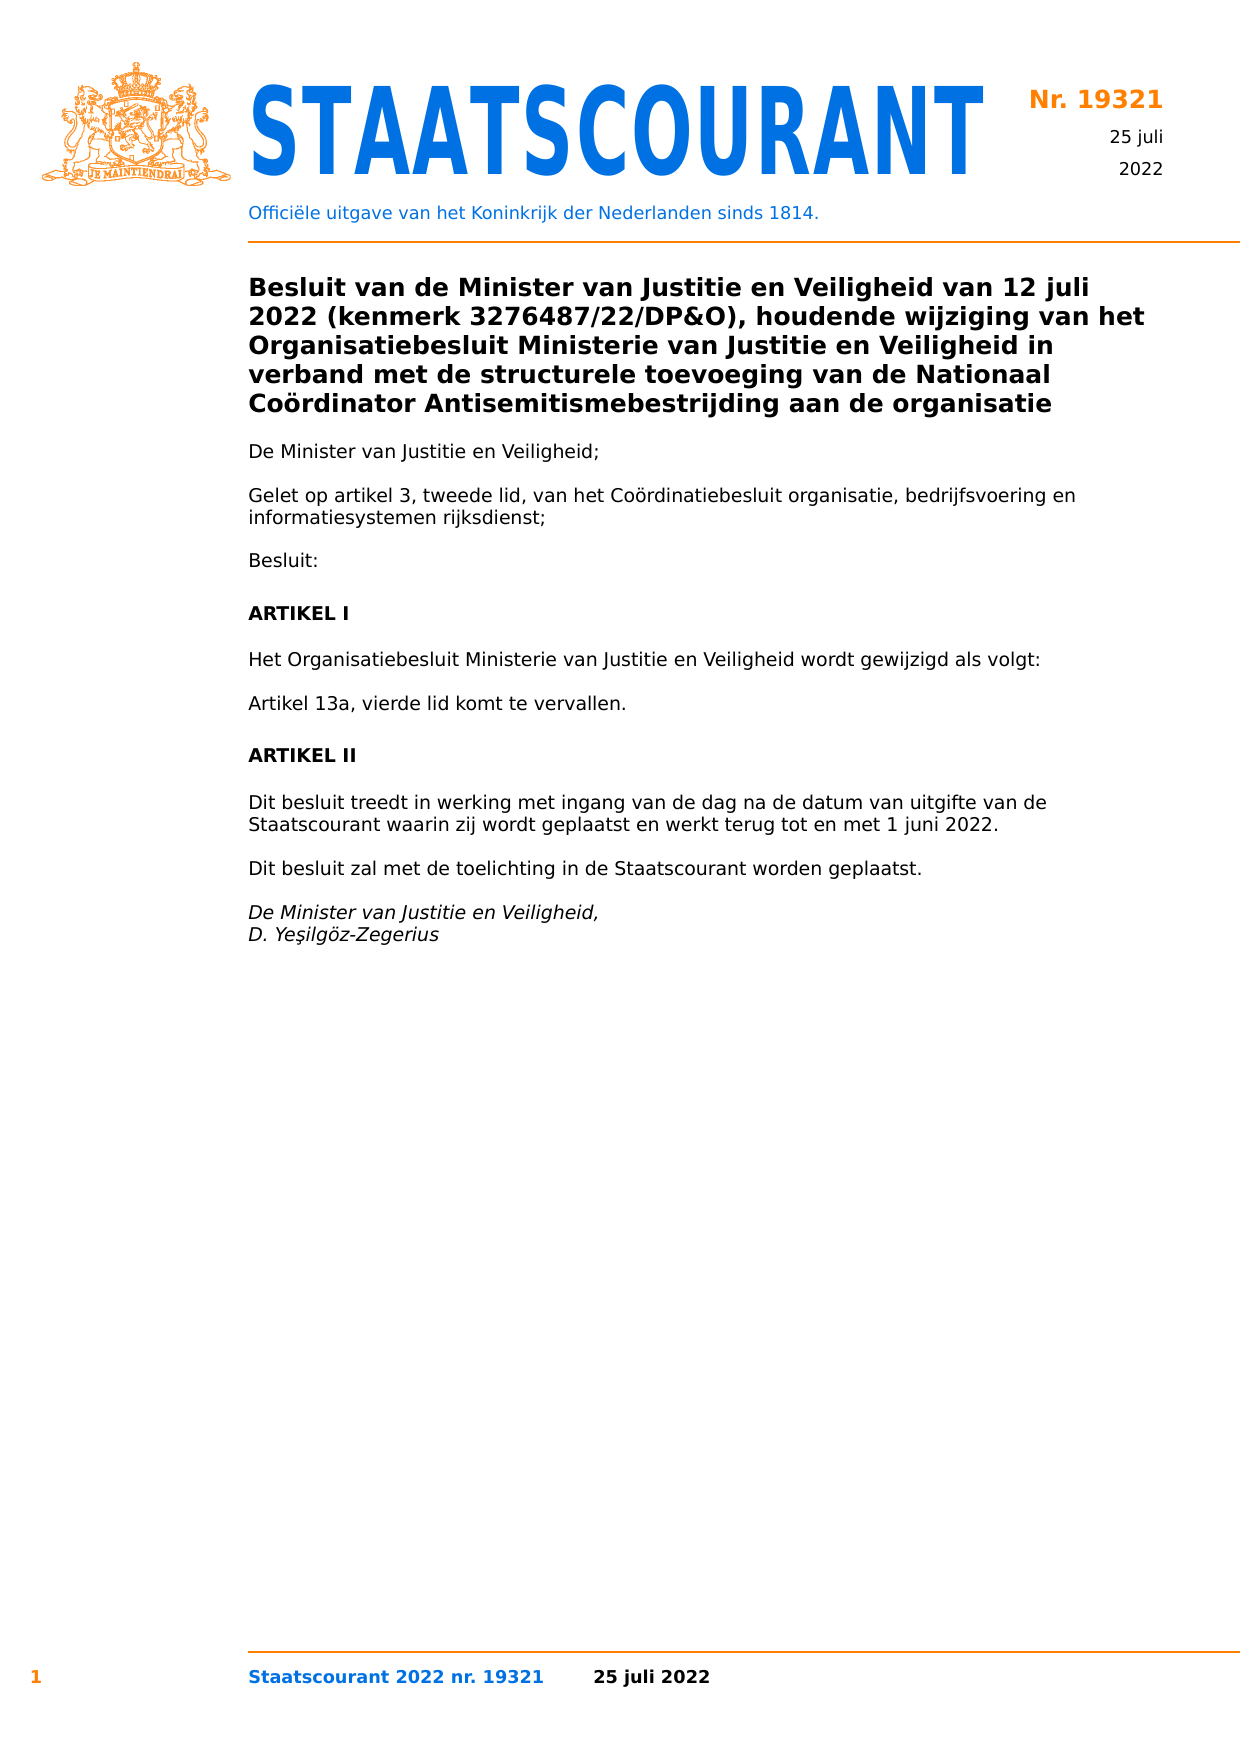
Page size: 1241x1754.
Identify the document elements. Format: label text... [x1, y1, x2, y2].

subtitle ARTIKEL I [248, 602, 1163, 624]
text Gelet op artikel 3, tweede lid, van het Coördinatiebesluit organisatie, bedrijfsvoering en informatiesystemen rijksdienst; [248, 484, 1163, 528]
table_header Nr. 19321 [998, 62, 1240, 121]
table_cell 25 juli [998, 121, 1240, 153]
text Dit besluit zal met de toelichting in de Staatscourant worden geplaatst. [248, 858, 1163, 880]
text De Minister van Justitie en Veiligheid; [248, 441, 1163, 463]
text Artikel 13a, vierde lid komt te vervallen. [248, 693, 1163, 715]
text Het Organisatiebesluit Ministerie van Justitie en Veiligheid wordt gewijzigd als volgt: [248, 649, 1163, 671]
table_header STAATSCOURANT [248, 62, 998, 203]
picture [41, 62, 231, 186]
table_cell Officiële uitgave van het Koninkrijk der Nederlanden sinds 1814. [248, 203, 1240, 241]
subtitle Besluit van de Minister van Justitie en Veiligheid van 12 juli 2022 (kenmerk 3276487/22/DP&O), houdende wijziging van het Organisatiebesluit Ministerie van Justitie en Veiligheid in verband met de structurele toevoeging van de Nationaal Coördinator Antisemitismebestrijding aan de organisatie [248, 273, 1163, 419]
subtitle ARTIKEL II [248, 745, 1163, 767]
text De Minister van Justitie en Veiligheid, D. Yeşilgöz-Zegerius [248, 902, 1163, 946]
table_cell 2022 [998, 153, 1240, 203]
text Dit besluit treedt in werking met ingang van de dag na de datum van uitgifte van de Staatscourant waarin zij wordt geplaatst en werkt terug tot en met 1 juni 2022. [248, 792, 1163, 836]
text Besluit: [248, 550, 1163, 572]
table_header [25, 62, 248, 241]
